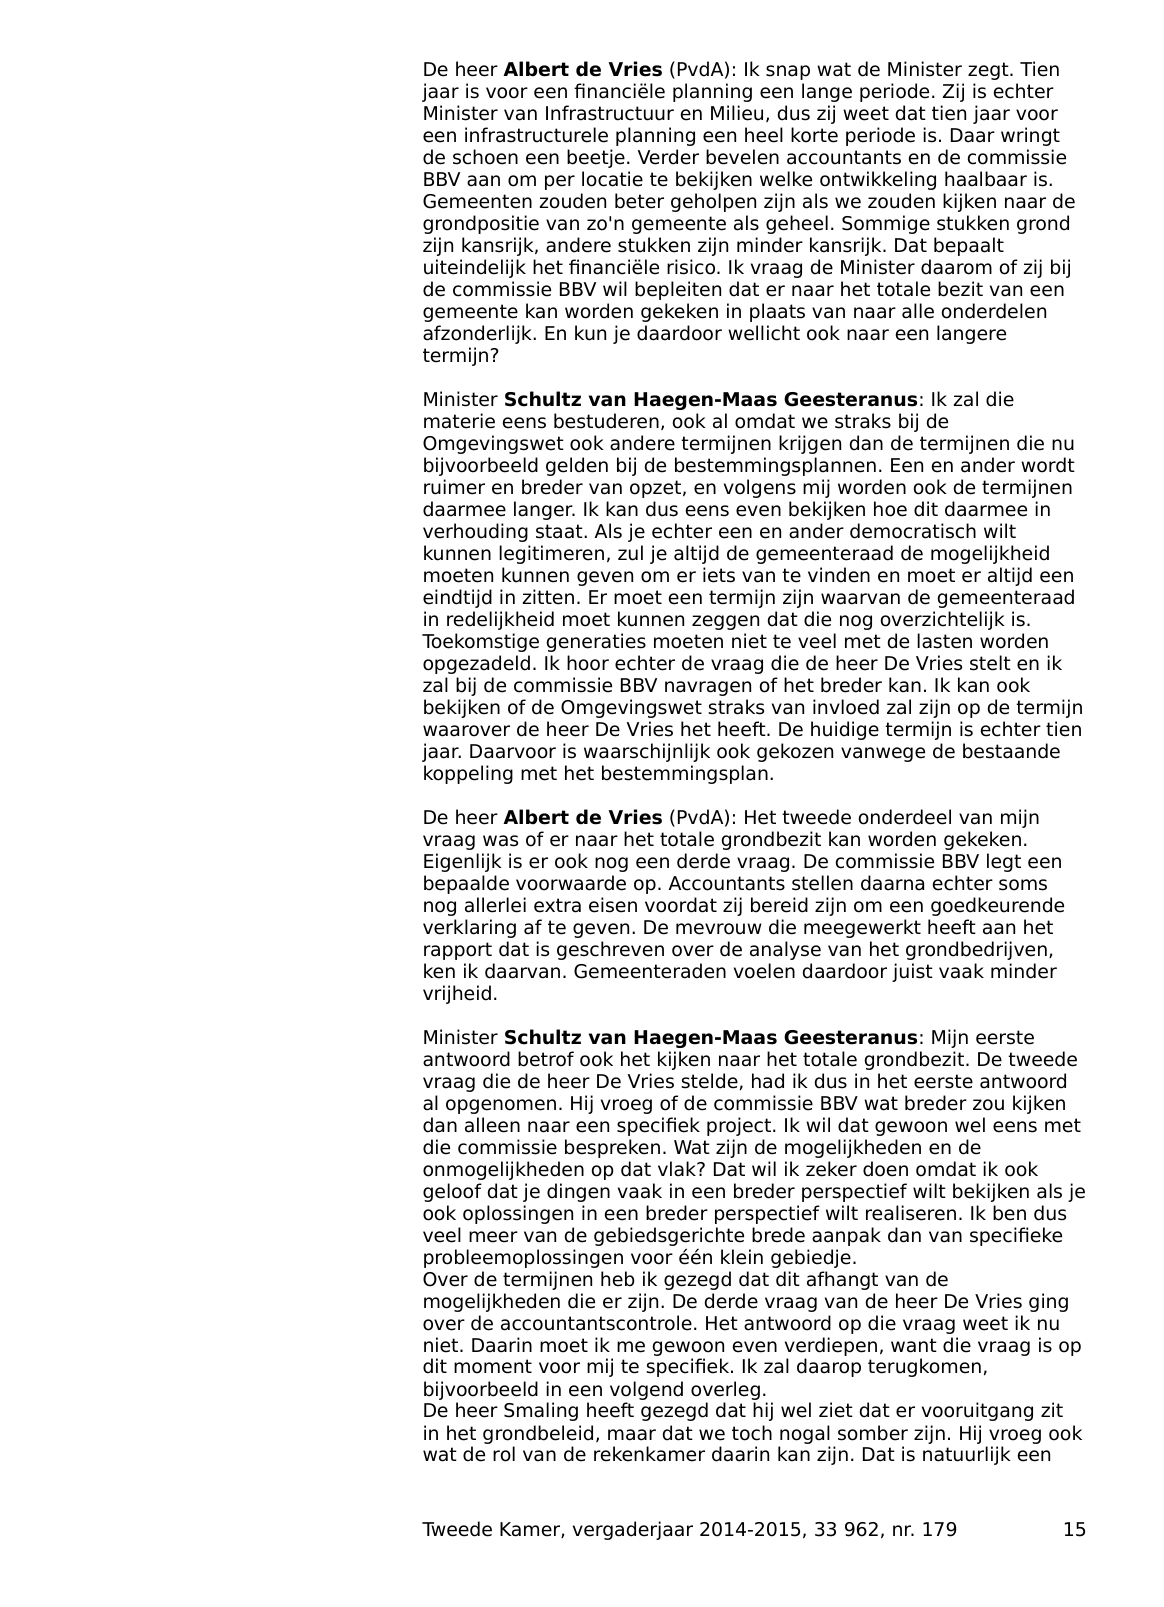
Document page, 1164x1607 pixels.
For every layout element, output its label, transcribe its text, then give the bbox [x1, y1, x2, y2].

text De heer Albert de Vries (PvdA): Het tweede onderdeel van mijn vraag was of er naar het totale grondbezit kan worden gekeken. Eigenlijk is er ook nog een derde vraag. De commissie BBV legt een bepaalde voorwaarde op. Accountants stellen daarna echter soms nog allerlei extra eisen voordat zij bereid zijn om een goedkeurende verklaring af te geven. De mevrouw die meegewerkt heeft aan het rapport dat is geschreven over de analyse van het grondbedrijven, ken ik daarvan. Gemeenteraden voelen daardoor juist vaak minder vrijheid. [422, 807, 1087, 1004]
text Minister Schultz van Haegen-Maas Geesteranus: Mijn eerste antwoord betrof ook het kijken naar het totale grondbezit. De tweede vraag die de heer De Vries stelde, had ik dus in het eerste antwoord al opgenomen. Hij vroeg of de commissie BBV wat breder zou kijken dan alleen naar een specifiek project. Ik wil dat gewoon wel eens met die commissie bespreken. Wat zijn de mogelijkheden en de onmogelijkheden op dat vlak? Dat wil ik zeker doen omdat ik ook geloof dat je dingen vaak in een breder perspectief wilt bekijken als je ook oplossingen in een breder perspectief wilt realiseren. Ik ben dus veel meer van de gebiedsgerichte brede aanpak dan van specifieke probleemoplossingen voor één klein gebiedje. [422, 1027, 1087, 1268]
text Minister Schultz van Haegen-Maas Geesteranus: Ik zal die materie eens bestuderen, ook al omdat we straks bij de Omgevingswet ook andere termijnen krijgen dan de termijnen die nu bijvoorbeeld gelden bij de bestemmingsplannen. Een en ander wordt ruimer en breder van opzet, en volgens mij worden ook de termijnen daarmee langer. Ik kan dus eens even bekijken hoe dit daarmee in verhouding staat. Als je echter een en ander democratisch wilt kunnen legitimeren, zul je altijd de gemeenteraad de mogelijkheid moeten kunnen geven om er iets van te vinden en moet er altijd een eindtijd in zitten. Er moet een termijn zijn waarvan de gemeenteraad in redelijkheid moet kunnen zeggen dat die nog overzichtelijk is. Toekomstige generaties moeten niet te veel met de lasten worden opgezadeld. Ik hoor echter de vraag die de heer De Vries stelt en ik zal bij de commissie BBV navragen of het breder kan. Ik kan ook bekijken of de Omgevingswet straks van invloed zal zijn op de termijn waarover de heer De Vries het heeft. De huidige termijn is echter tien jaar. Daarvoor is waarschijnlijk ook gekozen vanwege de bestaande koppeling met het bestemmingsplan. [422, 389, 1087, 784]
text De heer Albert de Vries (PvdA): Ik snap wat de Minister zegt. Tien jaar is voor een financiële planning een lange periode. Zij is echter Minister van Infrastructuur en Milieu, dus zij weet dat tien jaar voor een infrastructurele planning een heel korte periode is. Daar wringt de schoen een beetje. Verder bevelen accountants en de commissie BBV aan om per locatie te bekijken welke ontwikkeling haalbaar is. Gemeenten zouden beter geholpen zijn als we zouden kijken naar de grondpositie van zo'n gemeente als geheel. Sommige stukken grond zijn kansrijk, andere stukken zijn minder kansrijk. Dat bepaalt uiteindelijk het financiële risico. Ik vraag de Minister daarom of zij bij de commissie BBV wil bepleiten dat er naar het totale bezit van een gemeente kan worden gekeken in plaats van naar alle onderdelen afzonderlijk. En kun je daardoor wellicht ook naar een langere termijn? [422, 59, 1087, 367]
text De heer Smaling heeft gezegd dat hij wel ziet dat er vooruitgang zit in het grondbeleid, maar dat we toch nogal somber zijn. Hij vroeg ook wat de rol van de rekenkamer daarin kan zijn. Dat is natuurlijk een [422, 1400, 1087, 1466]
text Over de termijnen heb ik gezegd dat dit afhangt van de mogelijkheden die er zijn. De derde vraag van de heer De Vries ging over de accountantscontrole. Het antwoord op die vraag weet ik nu niet. Daarin moet ik me gewoon even verdiepen, want die vraag is op dit moment voor mij te specifiek. Ik zal daarop terugkomen, bijvoorbeeld in een volgend overleg. [422, 1268, 1087, 1400]
